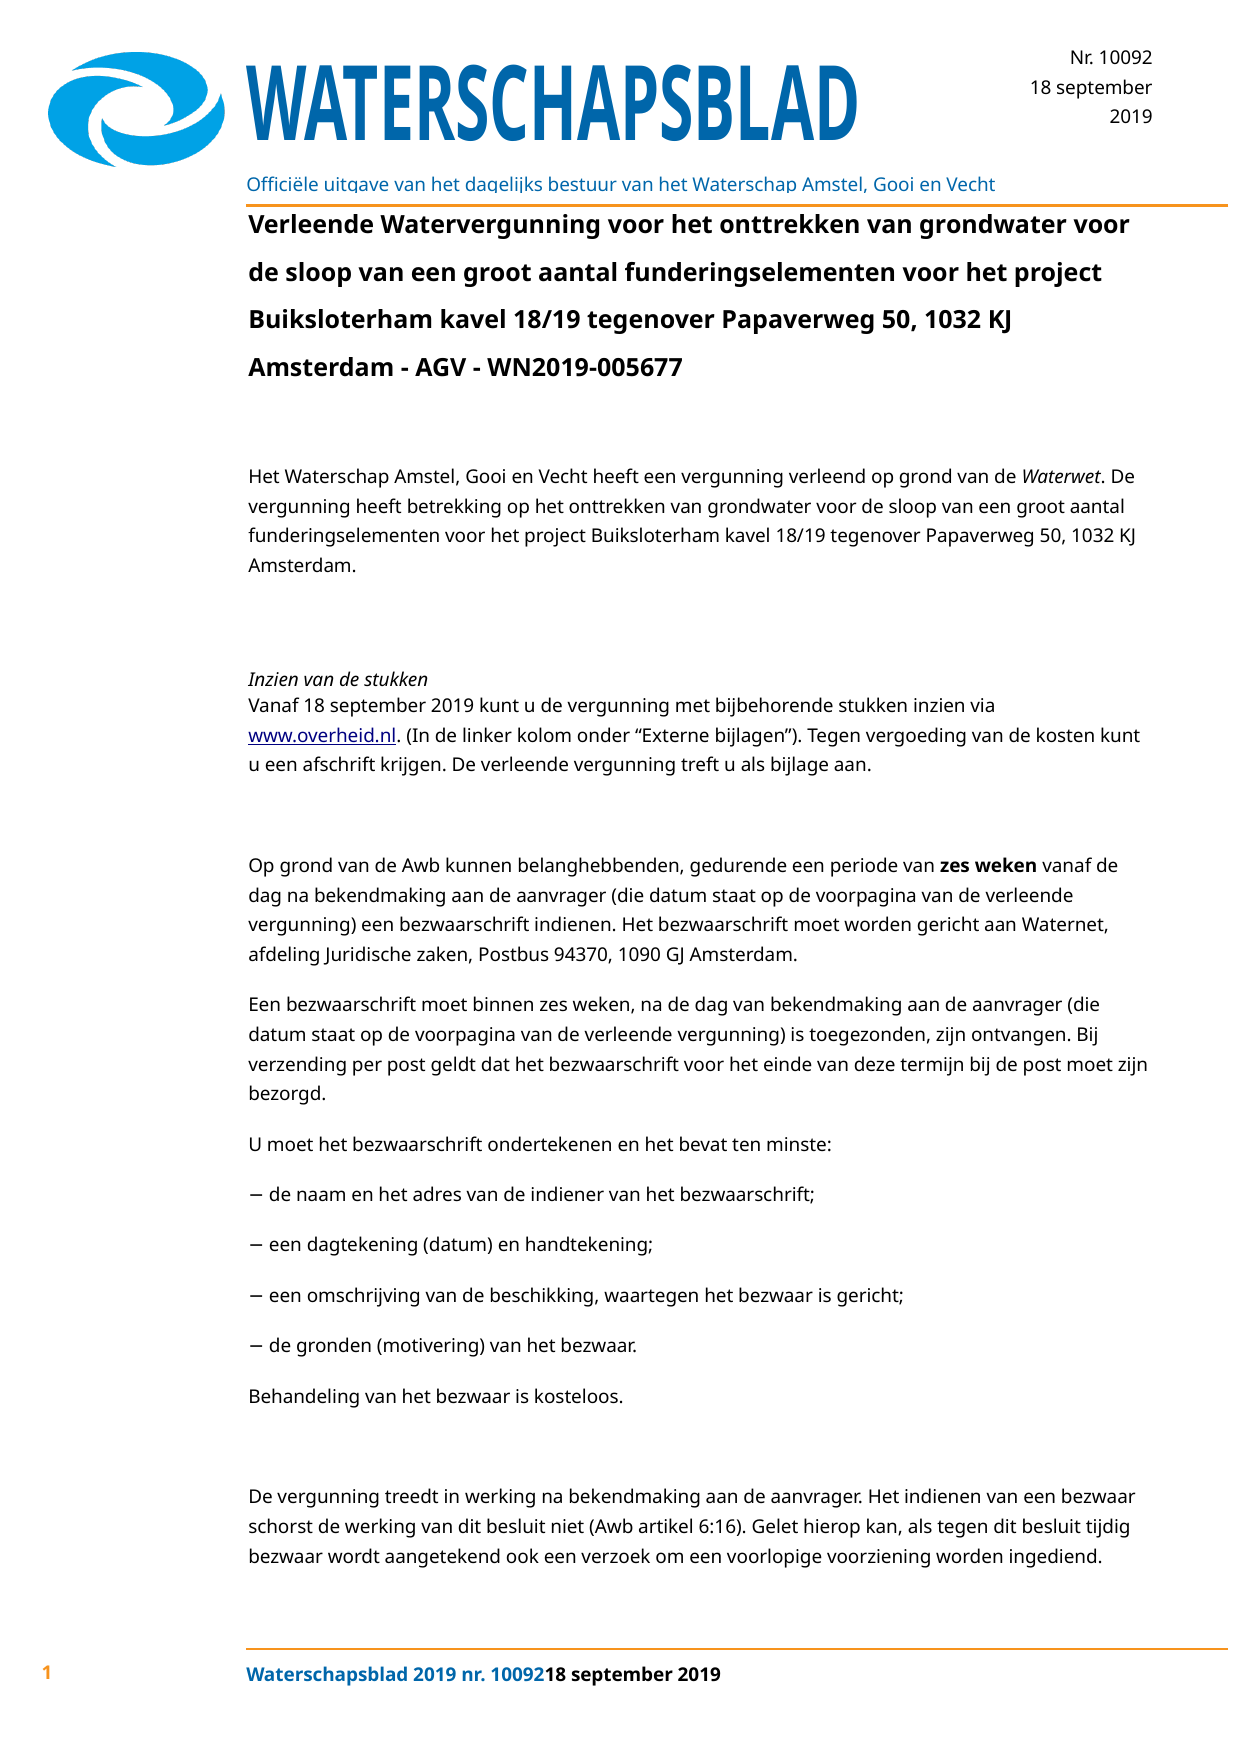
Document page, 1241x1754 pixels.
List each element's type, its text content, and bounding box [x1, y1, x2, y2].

text Vanaf 18 september 2019 kunt u de vergunning met bijbehorende stukken inzien via www.overheid.nl. (In de linker kolom onder “Externe bijlagen”). Tegen vergoeding van de kosten kunt u een afschrift krijgen. De verleende vergunning treft u als bijlage aan. [248, 692, 1152, 777]
text Op grond van de Awb kunnen belanghebbenden, gedurende een periode van zes weken vanaf de dag na bekendmaking aan de aanvrager (die datum staat op de voorpagina van de verleende vergunning) een bezwaarschrift indienen. Het bezwaarschrift moet worden gericht aan Waternet, afdeling Juridische zaken, Postbus 94370, 1090 GJ Amsterdam. [248, 852, 1152, 967]
text − de gronden (motivering) van het bezwaar. [248, 1332, 1152, 1358]
text De vergunning treedt in werking na bekendmaking aan de aanvrager. Het indienen van een bezwaar schorst de werking van dit besluit niet (Awb artikel 6:16). Gelet hierop kan, als tegen dit besluit tijdig bezwaar wordt aangetekend ook een verzoek om een voorlopige voorziening worden ingediend. [248, 1484, 1152, 1568]
picture [41, 47, 231, 172]
text Het Waterschap Amstel, Gooi en Vecht heeft een vergunning verleend op grond van de Waterwet. De vergunning heeft betrekking op het onttrekken van grondwater voor de sloop van een groot aantal funderingselementen voor het project Buiksloterham kavel 18/19 tegenover Papaverweg 50, 1032 KJ Amsterdam. [248, 463, 1152, 578]
text Verleende Watervergunning voor het onttrekken van grondwater voor de sloop van een groot aantal funderingselementen voor het project Buiksloterham kavel 18/19 tegenover Papaverweg 50, 1032 KJ Amsterdam - AGV - WN2019-005677 [248, 207, 1152, 384]
text Behandeling van het bezwaar is kosteloos. [248, 1383, 1152, 1408]
text − de naam en het adres van de indiener van het bezwaarschrift; [248, 1181, 1152, 1207]
text Een bezwaarschrift moet binnen zes weken, na de dag van bekendmaking aan de aanvrager (die datum staat op de voorpagina van de verleende vergunning) is toegezonden, zijn ontvangen. Bij verzending per post geldt dat het bezwaarschrift voor het einde van deze termijn bij de post moet zijn bezorgd. [248, 992, 1152, 1106]
text − een dagtekening (datum) en handtekening; [248, 1232, 1152, 1257]
text Inzien van de stukken [248, 667, 1152, 692]
text − een omschrijving van de beschikking, waartegen het bezwaar is gericht; [248, 1282, 1152, 1308]
text U moet het bezwaarschrift ondertekenen en het bevat ten minste: [248, 1131, 1152, 1156]
